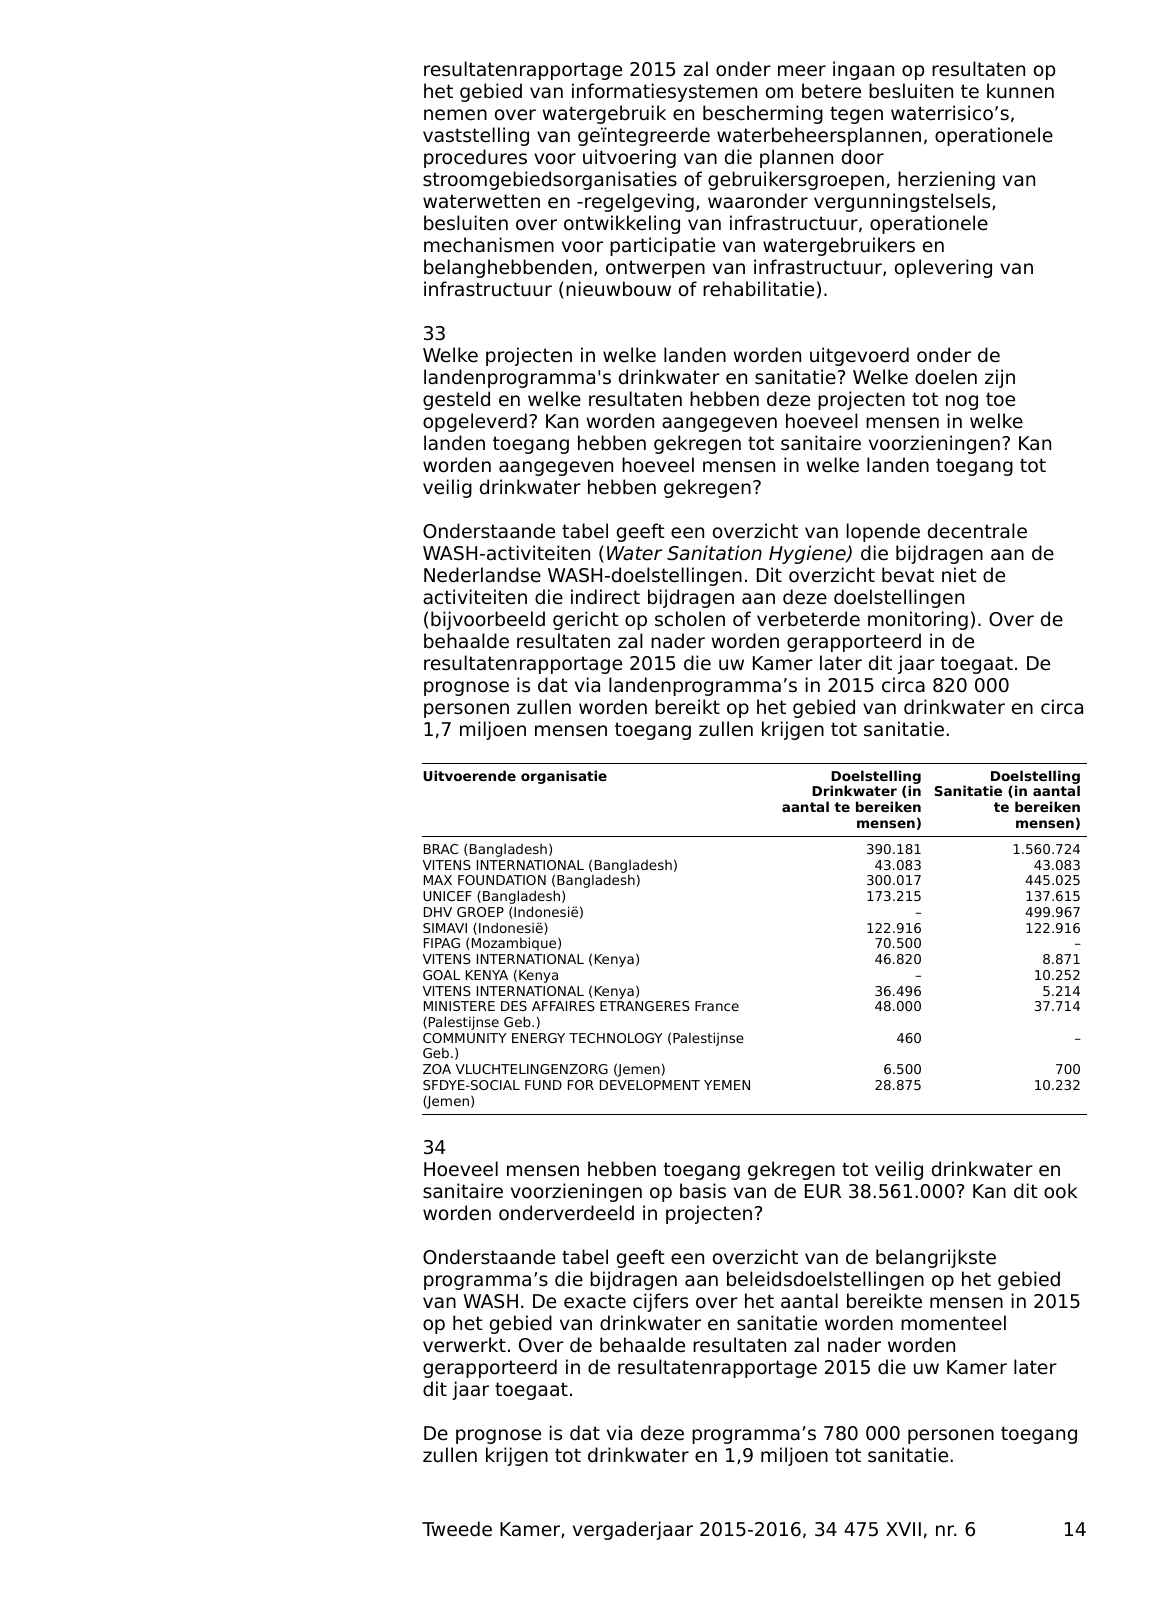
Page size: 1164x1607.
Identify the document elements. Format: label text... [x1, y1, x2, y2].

table_cell MAX FOUNDATION (Bangladesh) [422, 873, 769, 889]
table_cell 122.916 [928, 920, 1087, 936]
table_cell 37.714 [928, 999, 1087, 1031]
table_cell 43.083 [769, 858, 928, 873]
table_cell – [928, 1031, 1087, 1062]
table_header Doelstelling Sanitatie (in aantal te bereiken mensen) [928, 764, 1087, 836]
table_cell 43.083 [928, 858, 1087, 873]
text 33 [422, 323, 1087, 345]
table_cell VITENS INTERNATIONAL (Bangladesh) [422, 858, 769, 873]
table_cell FIPAG (Mozambique) [422, 936, 769, 952]
table_cell 700 [928, 1062, 1087, 1078]
table_cell 46.820 [769, 952, 928, 968]
table_cell 137.615 [928, 889, 1087, 905]
table_cell 1.560.724 [928, 837, 1087, 857]
table_cell UNICEF (Bangladesh) [422, 889, 769, 905]
table_cell BRAC (Bangladesh) [422, 837, 769, 857]
table_header Uitvoerende organisatie [422, 764, 769, 836]
table_cell 499.967 [928, 905, 1087, 920]
table_cell 48.000 [769, 999, 928, 1031]
table_cell ZOA VLUCHTELINGENZORG (Jemen) [422, 1062, 769, 1078]
table_cell 445.025 [928, 873, 1087, 889]
table_cell MINISTERE DES AFFAIRES ETRANGERES France (Palestijnse Geb.) [422, 999, 769, 1031]
table_cell DHV GROEP (Indonesië) [422, 905, 769, 920]
table_cell SIMAVI (Indonesië) [422, 920, 769, 936]
text De prognose is dat via deze programma’s 780 000 personen toegang zullen krijgen tot drinkwater en 1,9 miljoen tot sanitatie. [422, 1423, 1087, 1467]
table_cell VITENS INTERNATIONAL (Kenya) [422, 952, 769, 968]
table_cell 122.916 [769, 920, 928, 936]
table_cell COMMUNITY ENERGY TECHNOLOGY (Palestijnse Geb.) [422, 1031, 769, 1062]
table_cell 300.017 [769, 873, 928, 889]
text 34 [422, 1137, 1087, 1159]
table_cell VITENS INTERNATIONAL (Kenya) [422, 983, 769, 999]
text Onderstaande tabel geeft een overzicht van lopende decentrale WASH-activiteiten (Water Sanitation Hygiene) die bijdragen aan de Nederlandse WASH-doelstellingen. Dit overzicht bevat niet de activiteiten die indirect bijdragen aan deze doelstellingen (bijvoorbeeld gericht op scholen of verbeterde monitoring). Over de behaalde resultaten zal nader worden gerapporteerd in de resultatenrapportage 2015 die uw Kamer later dit jaar toegaat. De prognose is dat via landenprogramma’s in 2015 circa 820 000 personen zullen worden bereikt op het gebied van drinkwater en circa 1,7 miljoen mensen toegang zullen krijgen tot sanitatie. [422, 521, 1087, 741]
table_header Doelstelling Drinkwater (in aantal te bereiken mensen) [769, 764, 928, 836]
text Hoeveel mensen hebben toegang gekregen tot veilig drinkwater en sanitaire voorzieningen op basis van de EUR 38.561.000? Kan dit ook worden onderverdeeld in projecten? [422, 1159, 1087, 1225]
text Onderstaande tabel geeft een overzicht van de belangrijkste programma’s die bijdragen aan beleidsdoelstellingen op het gebied van WASH. De exacte cijfers over het aantal bereikte mensen in 2015 op het gebied van drinkwater en sanitatie worden momenteel verwerkt. Over de behaalde resultaten zal nader worden gerapporteerd in de resultatenrapportage 2015 die uw Kamer later dit jaar toegaat. [422, 1247, 1087, 1401]
table_cell 173.215 [769, 889, 928, 905]
table_cell 10.252 [928, 968, 1087, 983]
table_cell 6.500 [769, 1062, 928, 1078]
table_cell 390.181 [769, 837, 928, 857]
table_cell 36.496 [769, 983, 928, 999]
table_cell – [928, 936, 1087, 952]
table_cell 460 [769, 1031, 928, 1062]
table_cell SFDYE-SOCIAL FUND FOR DEVELOPMENT YEMEN (Jemen) [422, 1078, 769, 1114]
table_cell 70.500 [769, 936, 928, 952]
table_cell 10.232 [928, 1078, 1087, 1114]
table_cell 28.875 [769, 1078, 928, 1114]
table_cell GOAL KENYA (Kenya [422, 968, 769, 983]
table_cell 8.871 [928, 952, 1087, 968]
text Welke projecten in welke landen worden uitgevoerd onder de landenprogramma's drinkwater en sanitatie? Welke doelen zijn gesteld en welke resultaten hebben deze projecten tot nog toe opgeleverd? Kan worden aangegeven hoeveel mensen in welke landen toegang hebben gekregen tot sanitaire voorzieningen? Kan worden aangegeven hoeveel mensen in welke landen toegang tot veilig drinkwater hebben gekregen? [422, 345, 1087, 499]
table_cell 5.214 [928, 983, 1087, 999]
text resultatenrapportage 2015 zal onder meer ingaan op resultaten op het gebied van informatiesystemen om betere besluiten te kunnen nemen over watergebruik en bescherming tegen waterrisico’s, vaststelling van geïntegreerde waterbeheersplannen, operationele procedures voor uitvoering van die plannen door stroomgebiedsorganisaties of gebruikersgroepen, herziening van waterwetten en -regelgeving, waaronder vergunningstelsels, besluiten over ontwikkeling van infrastructuur, operationele mechanismen voor participatie van watergebruikers en belanghebbenden, ontwerpen van infrastructuur, oplevering van infrastructuur (nieuwbouw of rehabilitatie). [422, 59, 1087, 301]
table_cell – [769, 968, 928, 983]
table_cell – [769, 905, 928, 920]
